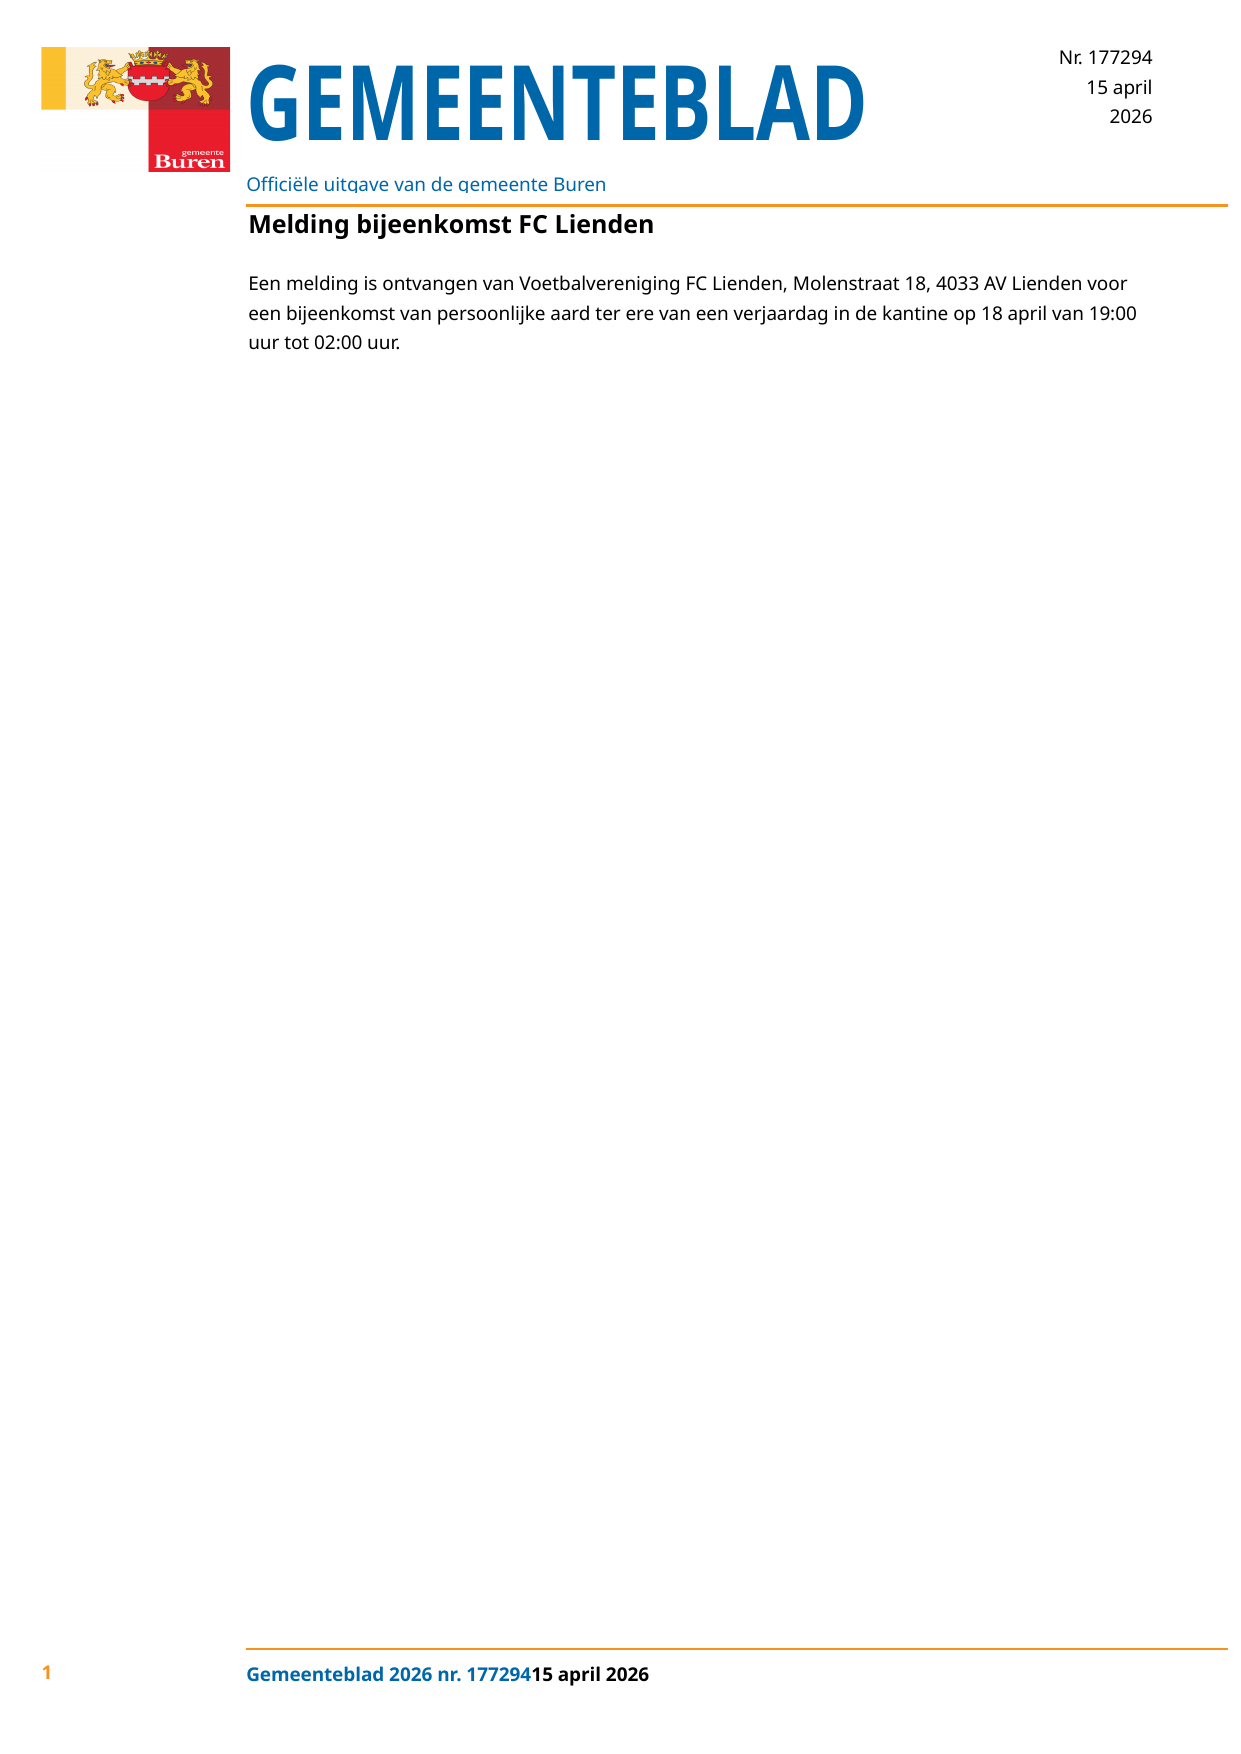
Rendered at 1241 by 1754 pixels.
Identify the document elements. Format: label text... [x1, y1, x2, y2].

text Melding bijeenkomst FC Lienden [248, 207, 1152, 241]
text Een melding is ontvangen van Voetbalvereniging FC Lienden, Molenstraat 18, 4033 AV Lienden voor een bijeenkomst van persoonlijke aard ter ere van een verjaardag in de kantine op 18 april van 19:00 uur tot 02:00 uur. [248, 270, 1152, 355]
picture [41, 47, 231, 172]
